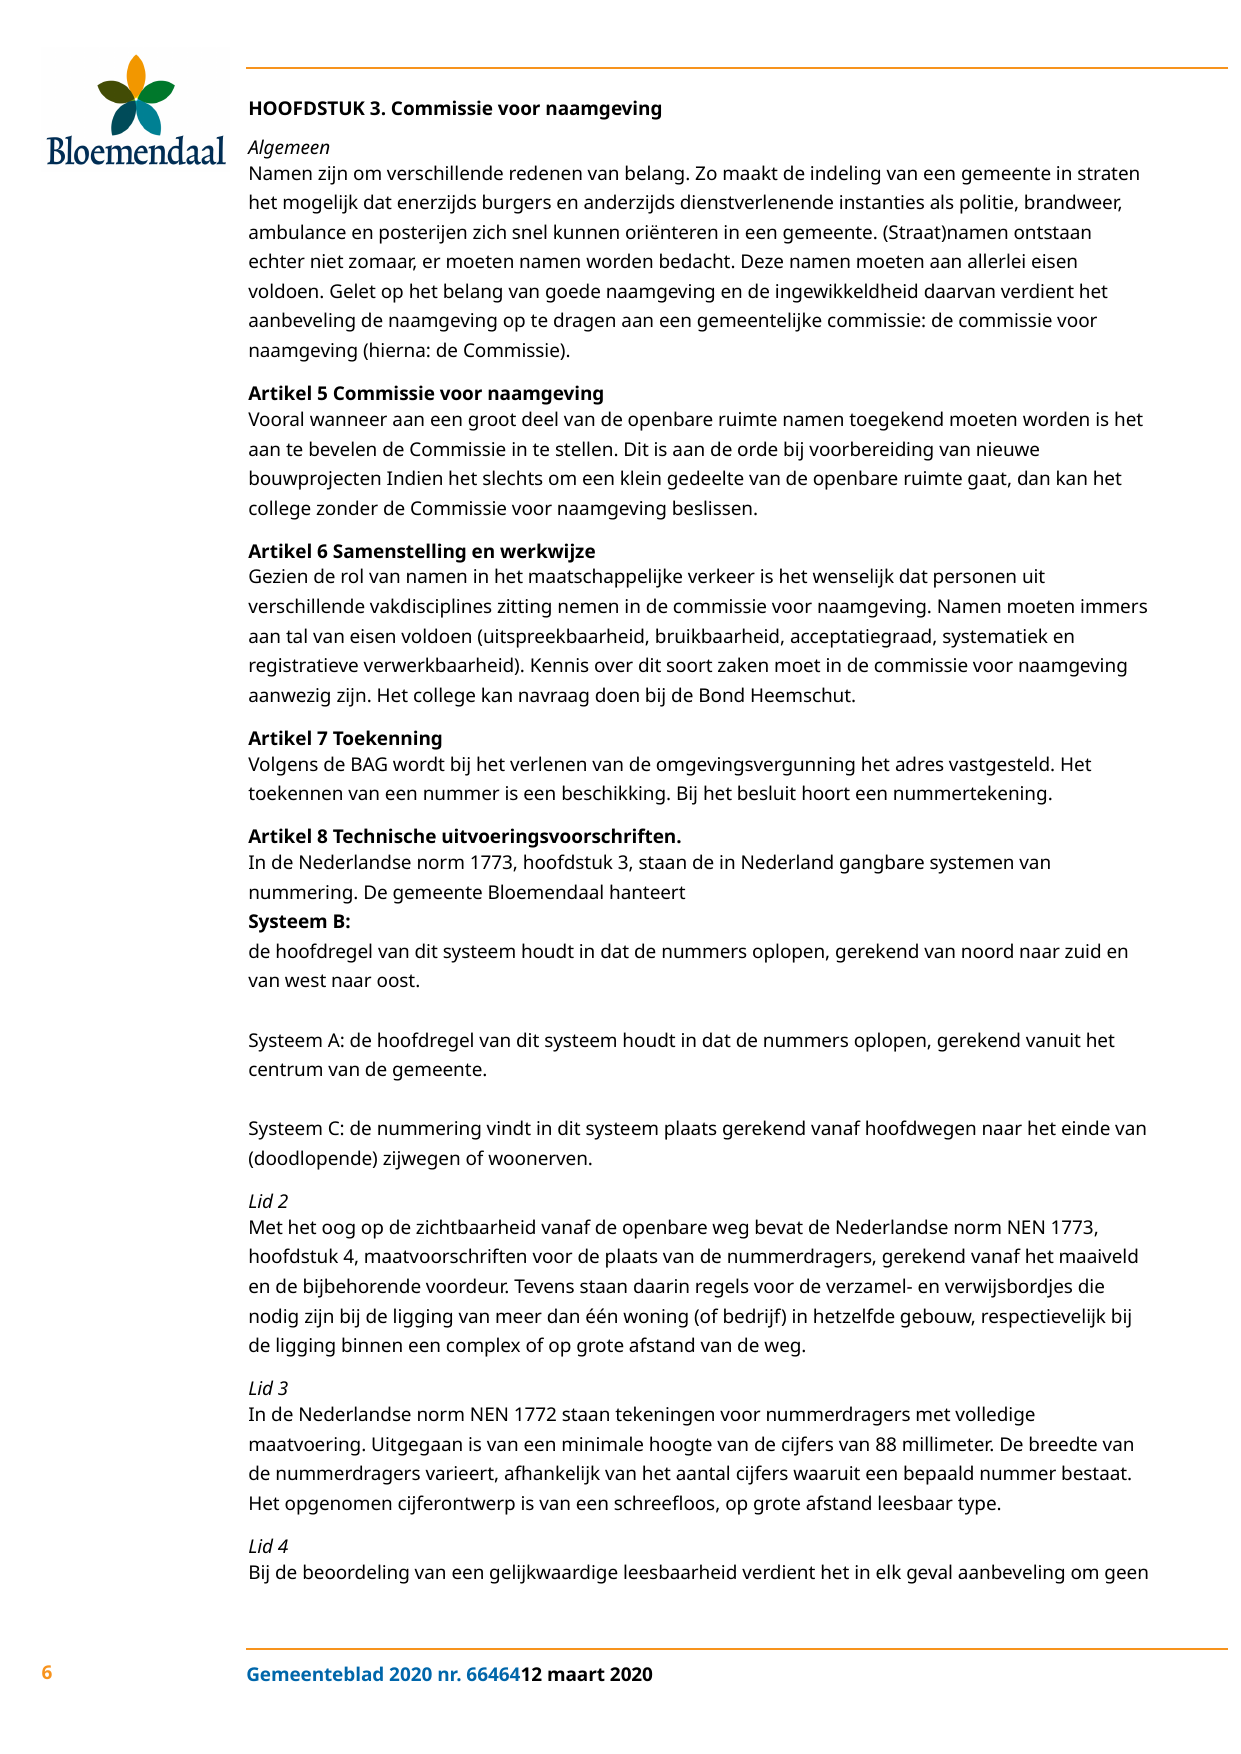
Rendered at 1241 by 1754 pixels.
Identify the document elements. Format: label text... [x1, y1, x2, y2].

text Lid 3 [248, 1376, 1152, 1401]
text Vooral wanneer aan een groot deel van de openbare ruimte namen toegekend moeten worden is het aan te bevelen de Commissie in te stellen. Dit is aan de orde bij voorbereiding van nieuwe bouwprojecten Indien het slechts om een klein gedeelte van de openbare ruimte gaat, dan kan het college zonder de Commissie voor naamgeving beslissen. [248, 406, 1152, 521]
text Lid 4 [248, 1533, 1152, 1559]
text Systeem A: de hoofdregel van dit systeem houdt in dat de nummers oplopen, gerekend vanuit het centrum van de gemeente. [248, 1027, 1152, 1082]
text Artikel 5 Commissie voor naamgeving [248, 380, 1152, 406]
text Artikel 6 Samenstelling en werkwijze [248, 538, 1152, 564]
text Gezien de rol van namen in het maatschappelijke verkeer is het wenselijk dat personen uit verschillende vakdisciplines zitting nemen in de commissie voor naamgeving. Namen moeten immers aan tal van eisen voldoen (uitspreekbaarheid, bruikbaarheid, acceptatiegraad, systematiek en registratieve verwerkbaarheid). Kennis over dit soort zaken moet in de commissie voor naamgeving aanwezig zijn. Het college kan navraag doen bij de Bond Heemschut. [248, 564, 1152, 708]
text Systeem C: de nummering vindt in dit systeem plaats gerekend vanaf hoofdwegen naar het einde van (doodlopende) zijwegen of woonerven. [248, 1116, 1152, 1171]
text In de Nederlandse norm NEN 1772 staan tekeningen voor nummerdragers met volledige maatvoering. Uitgegaan is van een minimale hoogte van de cijfers van 88 millimeter. De breedte van de nummerdragers varieert, afhankelijk van het aantal cijfers waaruit een bepaald nummer bestaat. Het opgenomen cijferontwerp is van een schreefloos, op grote afstand leesbaar type. [248, 1401, 1152, 1516]
text Bij de beoordeling van een gelijkwaardige leesbaarheid verdient het in elk geval aanbeveling om geen [248, 1559, 1152, 1584]
text Artikel 8 Technische uitvoeringsvoorschriften. [248, 824, 1152, 849]
text Algemeen [248, 134, 1152, 160]
text de hoofdregel van dit systeem houdt in dat de nummers oplopen, gerekend van noord naar zuid en van west naar oost. [248, 938, 1152, 993]
text Systeem B: [248, 908, 1152, 934]
text Met het oog op de zichtbaarheid vanaf de openbare weg bevat de Nederlandse norm NEN 1773, hoofdstuk 4, maatvoorschriften voor de plaats van de nummerdragers, gerekend vanaf het maaiveld en de bijbehorende voordeur. Tevens staan daarin regels voor de verzamel- en verwijsbordjes die nodig zijn bij de ligging van meer dan één woning (of bedrijf) in hetzelfde gebouw, respectievelijk bij de ligging binnen een complex of op grote afstand van de weg. [248, 1214, 1152, 1358]
text Namen zijn om verschillende redenen van belang. Zo maakt de indeling van een gemeente in straten het mogelijk dat enerzijds burgers en anderzijds dienstverlenende instanties als politie, brandweer, ambulance en posterijen zich snel kunnen oriënteren in een gemeente. (Straat)namen ontstaan echter niet zomaar, er moeten namen worden bedacht. Deze namen moeten aan allerlei eisen voldoen. Gelet op het belang van goede naamgeving en de ingewikkeldheid daarvan verdient het aanbeveling de naamgeving op te dragen aan een gemeentelijke commissie: de commissie voor naamgeving (hierna: de Commissie). [248, 160, 1152, 363]
text In de Nederlandse norm 1773, hoofdstuk 3, staan de in Nederland gangbare systemen van nummering. De gemeente Bloemendaal hanteert [248, 849, 1152, 905]
text HOOFDSTUK 3. Commissie voor naamgeving [248, 95, 1152, 121]
text Volgens de BAG wordt bij het verlenen van de omgevingsvergunning het adres vastgesteld. Het toekennen van een nummer is een beschikking. Bij het besluit hoort een nummertekening. [248, 751, 1152, 806]
text Artikel 7 Toekenning [248, 725, 1152, 751]
text Lid 2 [248, 1188, 1152, 1214]
picture [41, 47, 231, 172]
